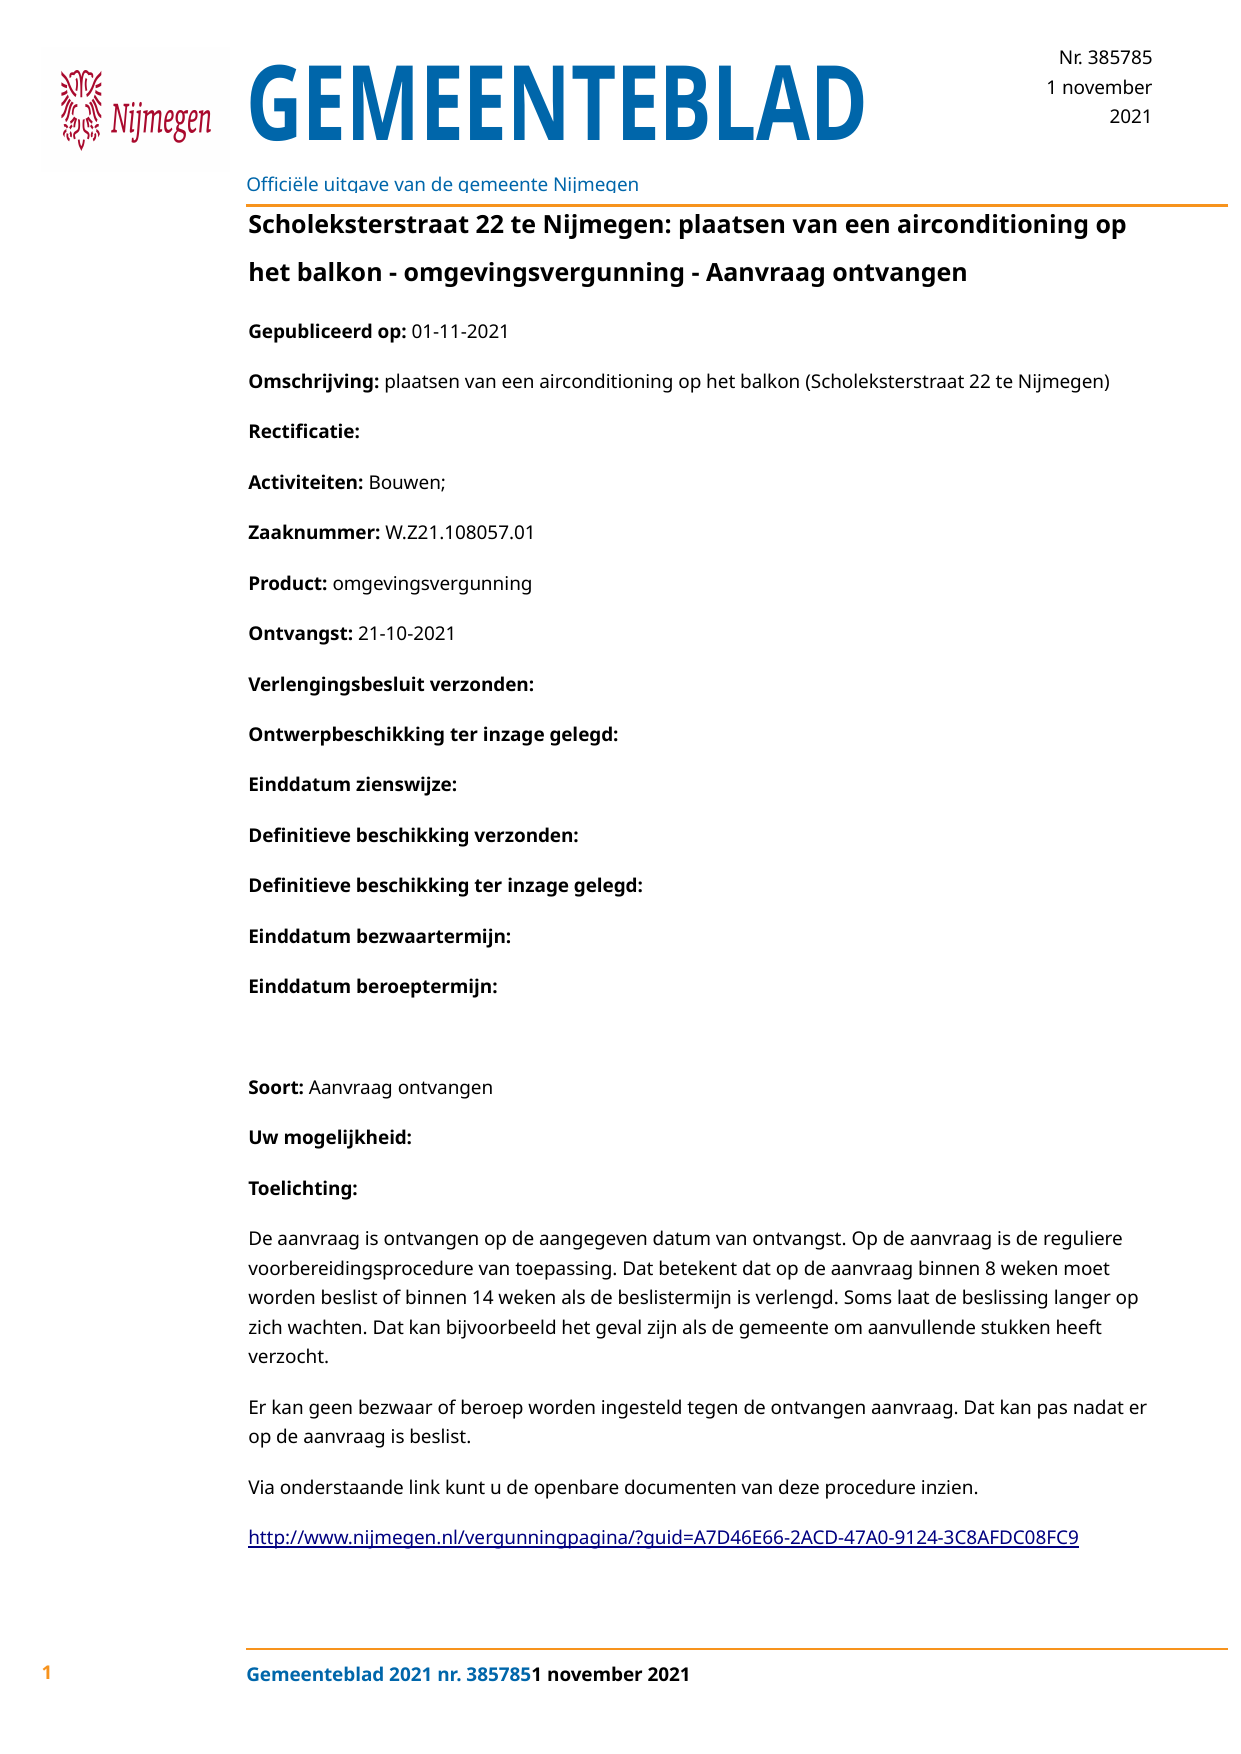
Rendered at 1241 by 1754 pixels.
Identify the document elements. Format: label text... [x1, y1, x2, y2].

text Via onderstaande link kunt u de openbare documenten van deze procedure inzien. [248, 1474, 1152, 1500]
text De aanvraag is ontvangen op de aangegeven datum van ontvangst. Op de aanvraag is de reguliere voorbereidingsprocedure van toepassing. Dat betekent dat op de aanvraag binnen 8 weken moet worden beslist of binnen 14 weken als de beslistermijn is verlengd. Soms laat de beslissing langer op zich wachten. Dat kan bijvoorbeeld het geval zijn als de gemeente om aanvullende stukken heeft verzocht. [248, 1225, 1152, 1369]
text Verlengingsbesluit verzonden: [248, 671, 1152, 697]
text Scholeksterstraat 22 te Nijmegen: plaatsen van een airconditioning op het balkon - omgevingsvergunning - Aanvraag ontvangen [248, 207, 1152, 288]
text Er kan geen bezwaar of beroep worden ingesteld tegen de ontvangen aanvraag. Dat kan pas nadat er op de aanvraag is beslist. [248, 1394, 1152, 1449]
text Ontvangst: 21-10-2021 [248, 620, 1152, 646]
text Product: omgevingsvergunning [248, 570, 1152, 596]
text Uw mogelijkheid: [248, 1124, 1152, 1150]
text Rectificatie: [248, 419, 1152, 444]
text http://www.nijmegen.nl/vergunningpagina/?guid=A7D46E66-2ACD-47A0-9124-3C8AFDC08FC9 [248, 1524, 1152, 1550]
text Einddatum zienswijze: [248, 772, 1152, 797]
text Einddatum bezwaartermijn: [248, 923, 1152, 949]
text Toelichting: [248, 1175, 1152, 1201]
text Soort: Aanvraag ontvangen [248, 1074, 1152, 1100]
text Zaaknummer: W.Z21.108057.01 [248, 519, 1152, 545]
text Omschrijving: plaatsen van een airconditioning op het balkon (Scholeksterstraat 22 te Nijmegen) [248, 368, 1152, 394]
text Definitieve beschikking ter inzage gelegd: [248, 872, 1152, 898]
text Gepubliceerd op: 01-11-2021 [248, 318, 1152, 344]
text Ontwerpbeschikking ter inzage gelegd: [248, 721, 1152, 747]
text Activiteiten: Bouwen; [248, 469, 1152, 495]
text Definitieve beschikking verzonden: [248, 822, 1152, 848]
text Einddatum beroeptermijn: [248, 973, 1152, 999]
picture [41, 47, 231, 172]
